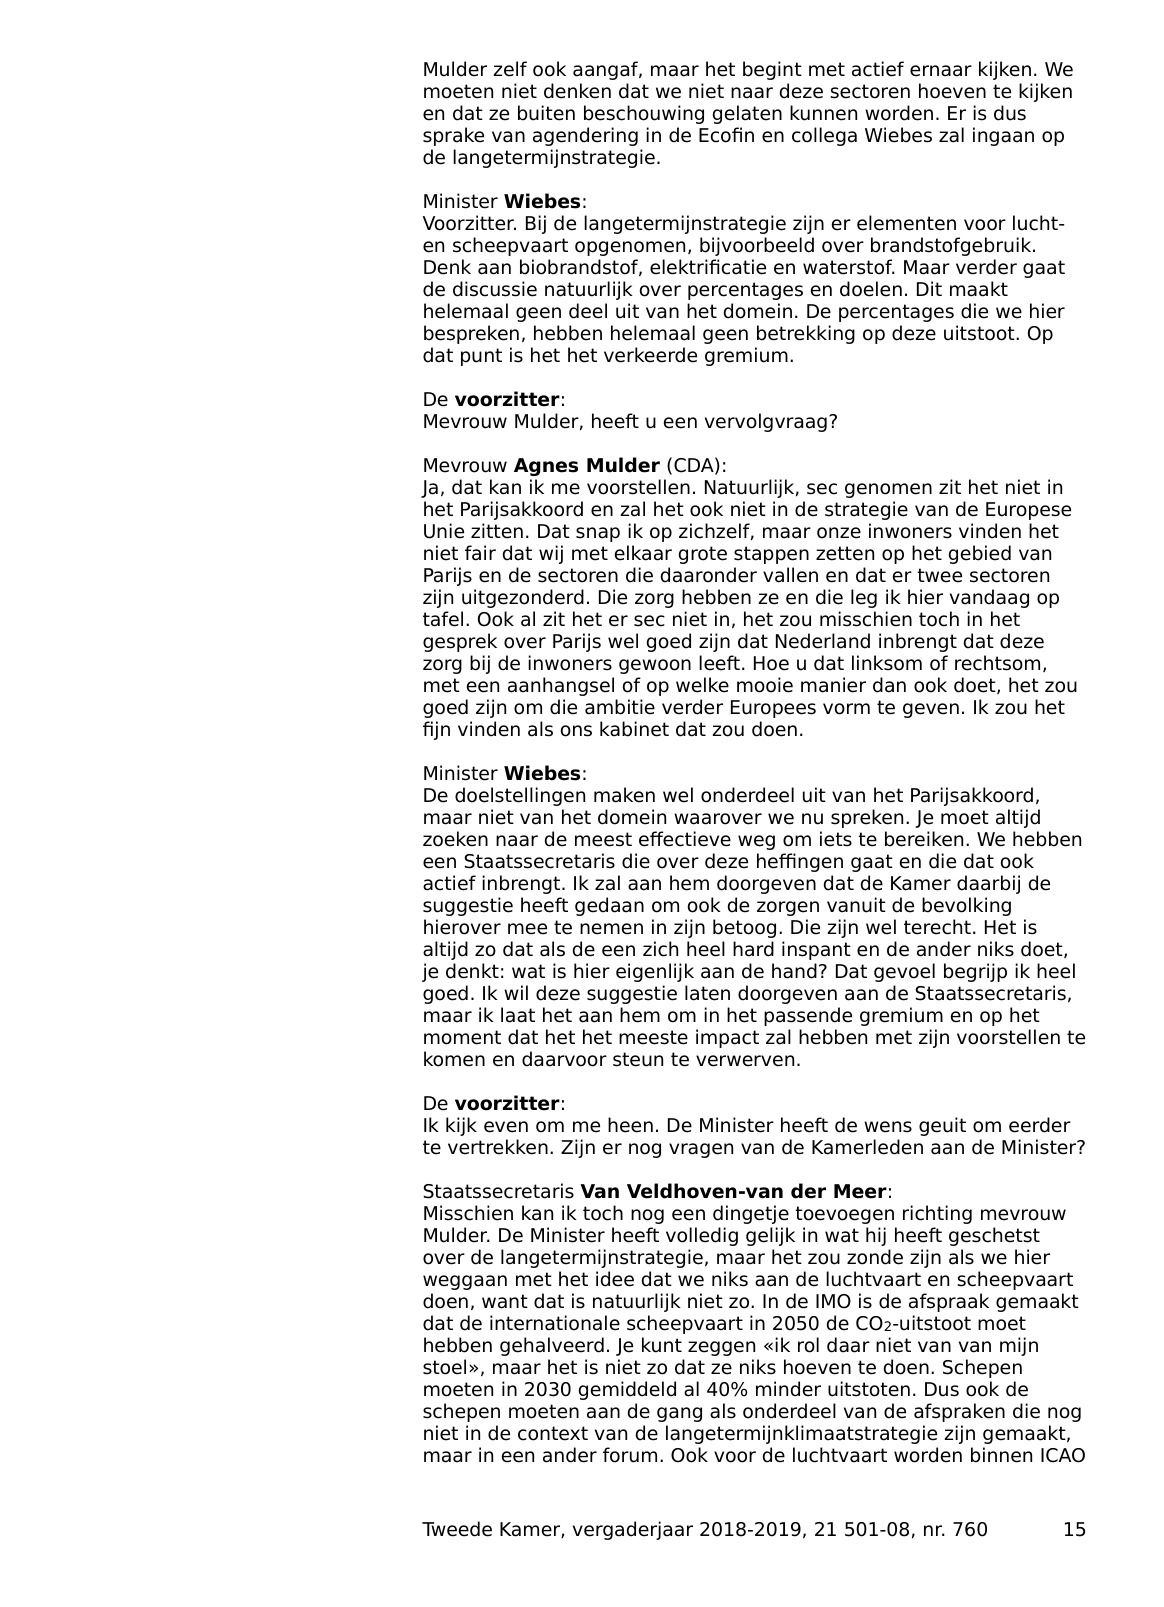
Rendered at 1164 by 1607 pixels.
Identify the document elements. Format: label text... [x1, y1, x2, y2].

text De doelstellingen maken wel onderdeel uit van het Parijsakkoord, maar niet van het domein waarover we nu spreken. Je moet altijd zoeken naar de meest effectieve weg om iets te bereiken. We hebben een Staatssecretaris die over deze heffingen gaat en die dat ook actief inbrengt. Ik zal aan hem doorgeven dat de Kamer daarbij de suggestie heeft gedaan om ook de zorgen vanuit de bevolking hierover mee te nemen in zijn betoog. Die zijn wel terecht. Het is altijd zo dat als de een zich heel hard inspant en de ander niks doet, je denkt: wat is hier eigenlijk aan de hand? Dat gevoel begrijp ik heel goed. Ik wil deze suggestie laten doorgeven aan de Staatssecretaris, maar ik laat het aan hem om in het passende gremium en op het moment dat het het meeste impact zal hebben met zijn voorstellen te komen en daarvoor steun te verwerven. [422, 785, 1087, 1071]
text Misschien kan ik toch nog een dingetje toevoegen richting mevrouw Mulder. De Minister heeft volledig gelijk in wat hij heeft geschetst over de langetermijnstrategie, maar het zou zonde zijn als we hier weggaan met het idee dat we niks aan de luchtvaart en scheepvaart doen, want dat is natuurlijk niet zo. In de IMO is de afspraak gemaakt dat de internationale scheepvaart in 2050 de CO2-uitstoot moet hebben gehalveerd. Je kunt zeggen «ik rol daar niet van van mijn stoel», maar het is niet zo dat ze niks hoeven te doen. Schepen moeten in 2030 gemiddeld al 40% minder uitstoten. Dus ook de schepen moeten aan de gang als onderdeel van de afspraken die nog niet in de context van de langetermijnklimaatstrategie zijn gemaakt, maar in een ander forum. Ook voor de luchtvaart worden binnen ICAO [422, 1203, 1087, 1467]
text Mevrouw Mulder, heeft u een vervolgvraag? [422, 411, 1087, 433]
text Minister Wiebes: [422, 191, 1087, 213]
text De voorzitter: [422, 1093, 1087, 1115]
text Mevrouw Agnes Mulder (CDA): [422, 455, 1087, 477]
text Mulder zelf ook aangaf, maar het begint met actief ernaar kijken. We moeten niet denken dat we niet naar deze sectoren hoeven te kijken en dat ze buiten beschouwing gelaten kunnen worden. Er is dus sprake van agendering in de Ecofin en collega Wiebes zal ingaan op de langetermijnstrategie. [422, 59, 1087, 169]
text Voorzitter. Bij de langetermijnstrategie zijn er elementen voor lucht- en scheepvaart opgenomen, bijvoorbeeld over brandstofgebruik. Denk aan biobrandstof, elektrificatie en waterstof. Maar verder gaat de discussie natuurlijk over percentages en doelen. Dit maakt helemaal geen deel uit van het domein. De percentages die we hier bespreken, hebben helemaal geen betrekking op deze uitstoot. Op dat punt is het het verkeerde gremium. [422, 213, 1087, 367]
text De voorzitter: [422, 389, 1087, 411]
text Staatssecretaris Van Veldhoven-van der Meer: [422, 1181, 1087, 1203]
text Ja, dat kan ik me voorstellen. Natuurlijk, sec genomen zit het niet in het Parijsakkoord en zal het ook niet in de strategie van de Europese Unie zitten. Dat snap ik op zichzelf, maar onze inwoners vinden het niet fair dat wij met elkaar grote stappen zetten op het gebied van Parijs en de sectoren die daaronder vallen en dat er twee sectoren zijn uitgezonderd. Die zorg hebben ze en die leg ik hier vandaag op tafel. Ook al zit het er sec niet in, het zou misschien toch in het gesprek over Parijs wel goed zijn dat Nederland inbrengt dat deze zorg bij de inwoners gewoon leeft. Hoe u dat linksom of rechtsom, met een aanhangsel of op welke mooie manier dan ook doet, het zou goed zijn om die ambitie verder Europees vorm te geven. Ik zou het fijn vinden als ons kabinet dat zou doen. [422, 477, 1087, 741]
text Minister Wiebes: [422, 763, 1087, 785]
text Ik kijk even om me heen. De Minister heeft de wens geuit om eerder te vertrekken. Zijn er nog vragen van de Kamerleden aan de Minister? [422, 1115, 1087, 1159]
